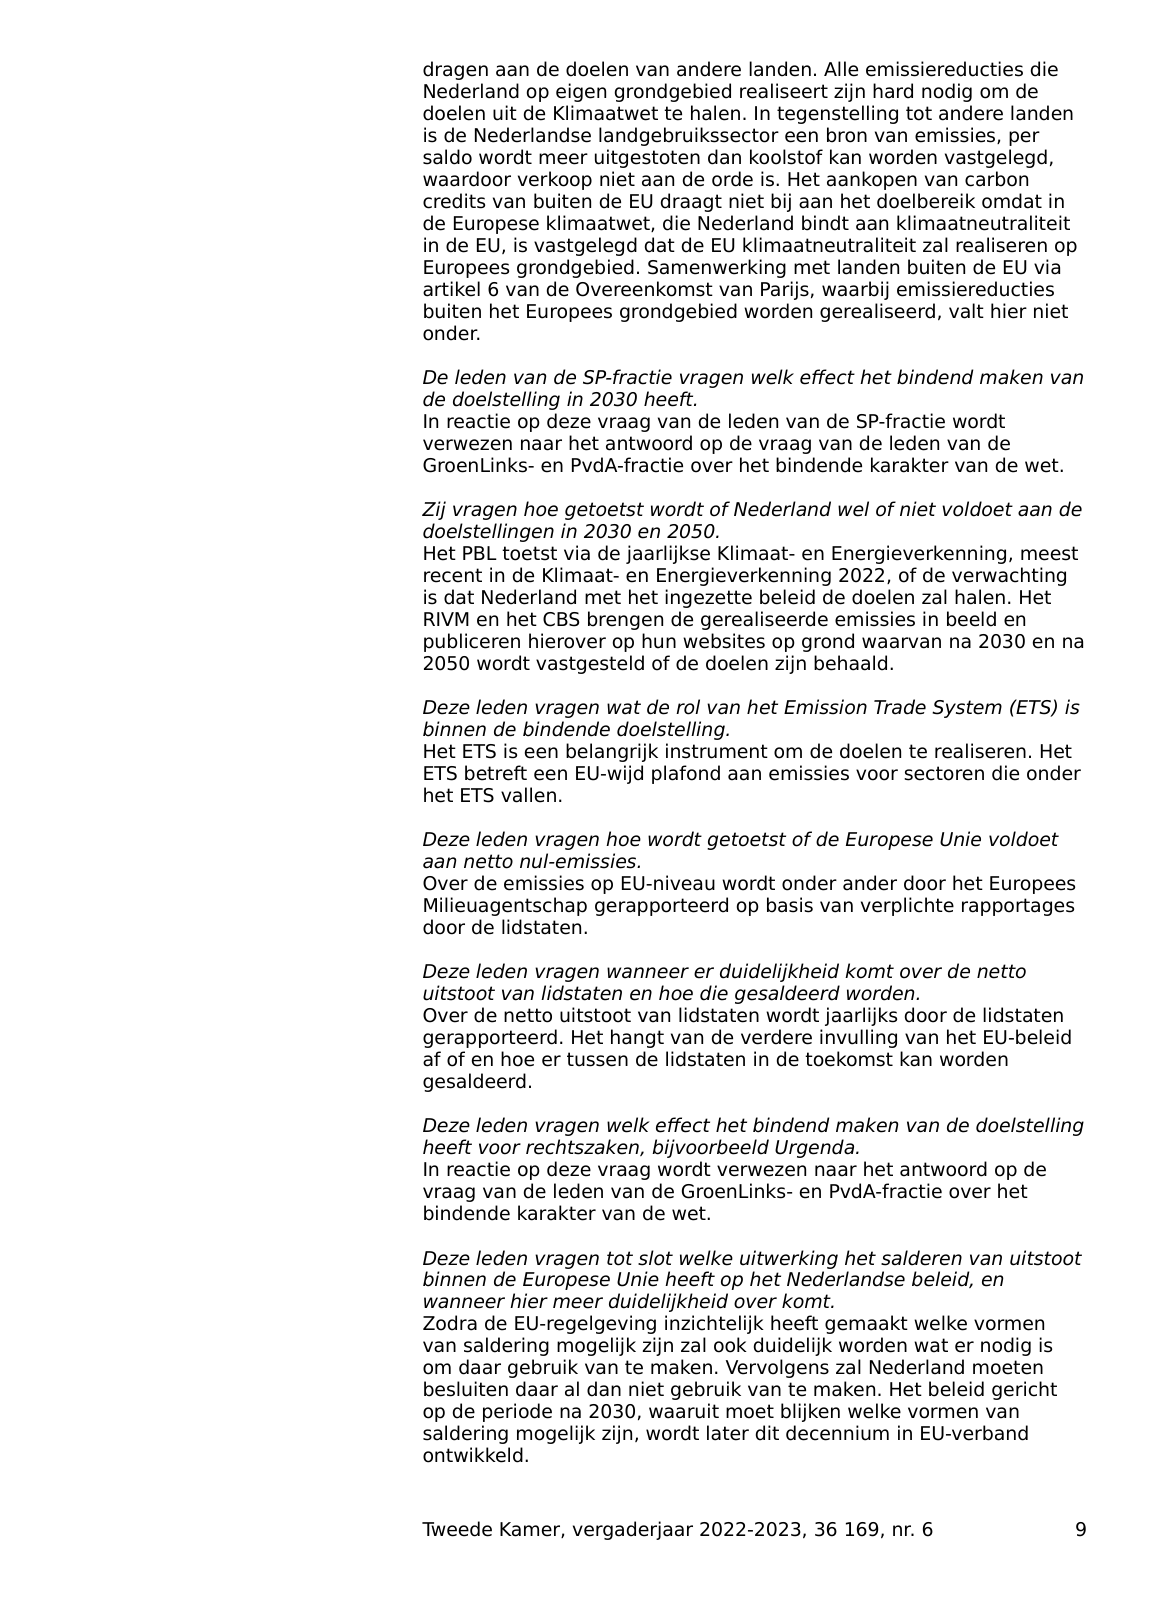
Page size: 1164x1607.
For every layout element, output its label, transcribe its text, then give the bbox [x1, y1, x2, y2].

text Deze leden vragen wat de rol van het Emission Trade System (ETS) is binnen de bindende doelstelling. [422, 697, 1087, 741]
text Deze leden vragen welk effect het bindend maken van de doelstelling heeft voor rechtszaken, bijvoorbeeld Urgenda. [422, 1115, 1087, 1159]
text De leden van de SP-fractie vragen welk effect het bindend maken van de doelstelling in 2030 heeft. [422, 367, 1087, 411]
text In reactie op deze vraag wordt verwezen naar het antwoord op de vraag van de leden van de GroenLinks- en PvdA-fractie over het bindende karakter van de wet. [422, 1159, 1087, 1225]
text Over de emissies op EU-niveau wordt onder ander door het Europees Milieuagentschap gerapporteerd op basis van verplichte rapportages door de lidstaten. [422, 873, 1087, 939]
text Deze leden vragen wanneer er duidelijkheid komt over de netto uitstoot van lidstaten en hoe die gesaldeerd worden. [422, 961, 1087, 1005]
text dragen aan de doelen van andere landen. Alle emissiereducties die Nederland op eigen grondgebied realiseert zijn hard nodig om de doelen uit de Klimaatwet te halen. In tegenstelling tot andere landen is de Nederlandse landgebruikssector een bron van emissies, per saldo wordt meer uitgestoten dan koolstof kan worden vastgelegd, waardoor verkoop niet aan de orde is. Het aankopen van carbon credits van buiten de EU draagt niet bij aan het doelbereik omdat in de Europese klimaatwet, die Nederland bindt aan klimaatneutraliteit in de EU, is vastgelegd dat de EU klimaatneutraliteit zal realiseren op Europees grondgebied. Samenwerking met landen buiten de EU via artikel 6 van de Overeenkomst van Parijs, waarbij emissiereducties buiten het Europees grondgebied worden gerealiseerd, valt hier niet onder. [422, 59, 1087, 345]
text Zij vragen hoe getoetst wordt of Nederland wel of niet voldoet aan de doelstellingen in 2030 en 2050. [422, 499, 1087, 543]
text Zodra de EU-regelgeving inzichtelijk heeft gemaakt welke vormen van saldering mogelijk zijn zal ook duidelijk worden wat er nodig is om daar gebruik van te maken. Vervolgens zal Nederland moeten besluiten daar al dan niet gebruik van te maken. Het beleid gericht op de periode na 2030, waaruit moet blijken welke vormen van saldering mogelijk zijn, wordt later dit decennium in EU-verband ontwikkeld. [422, 1313, 1087, 1467]
text Over de netto uitstoot van lidstaten wordt jaarlijks door de lidstaten gerapporteerd. Het hangt van de verdere invulling van het EU-beleid af of en hoe er tussen de lidstaten in de toekomst kan worden gesaldeerd. [422, 1005, 1087, 1093]
text Deze leden vragen hoe wordt getoetst of de Europese Unie voldoet aan netto nul-emissies. [422, 829, 1087, 873]
text In reactie op deze vraag van de leden van de SP-fractie wordt verwezen naar het antwoord op de vraag van de leden van de GroenLinks- en PvdA-fractie over het bindende karakter van de wet. [422, 411, 1087, 477]
text Het PBL toetst via de jaarlijkse Klimaat- en Energieverkenning, meest recent in de Klimaat- en Energieverkenning 2022, of de verwachting is dat Nederland met het ingezette beleid de doelen zal halen. Het RIVM en het CBS brengen de gerealiseerde emissies in beeld en publiceren hierover op hun websites op grond waarvan na 2030 en na 2050 wordt vastgesteld of de doelen zijn behaald. [422, 543, 1087, 675]
text Deze leden vragen tot slot welke uitwerking het salderen van uitstoot binnen de Europese Unie heeft op het Nederlandse beleid, en wanneer hier meer duidelijkheid over komt. [422, 1247, 1087, 1313]
text Het ETS is een belangrijk instrument om de doelen te realiseren. Het ETS betreft een EU-wijd plafond aan emissies voor sectoren die onder het ETS vallen. [422, 741, 1087, 807]
